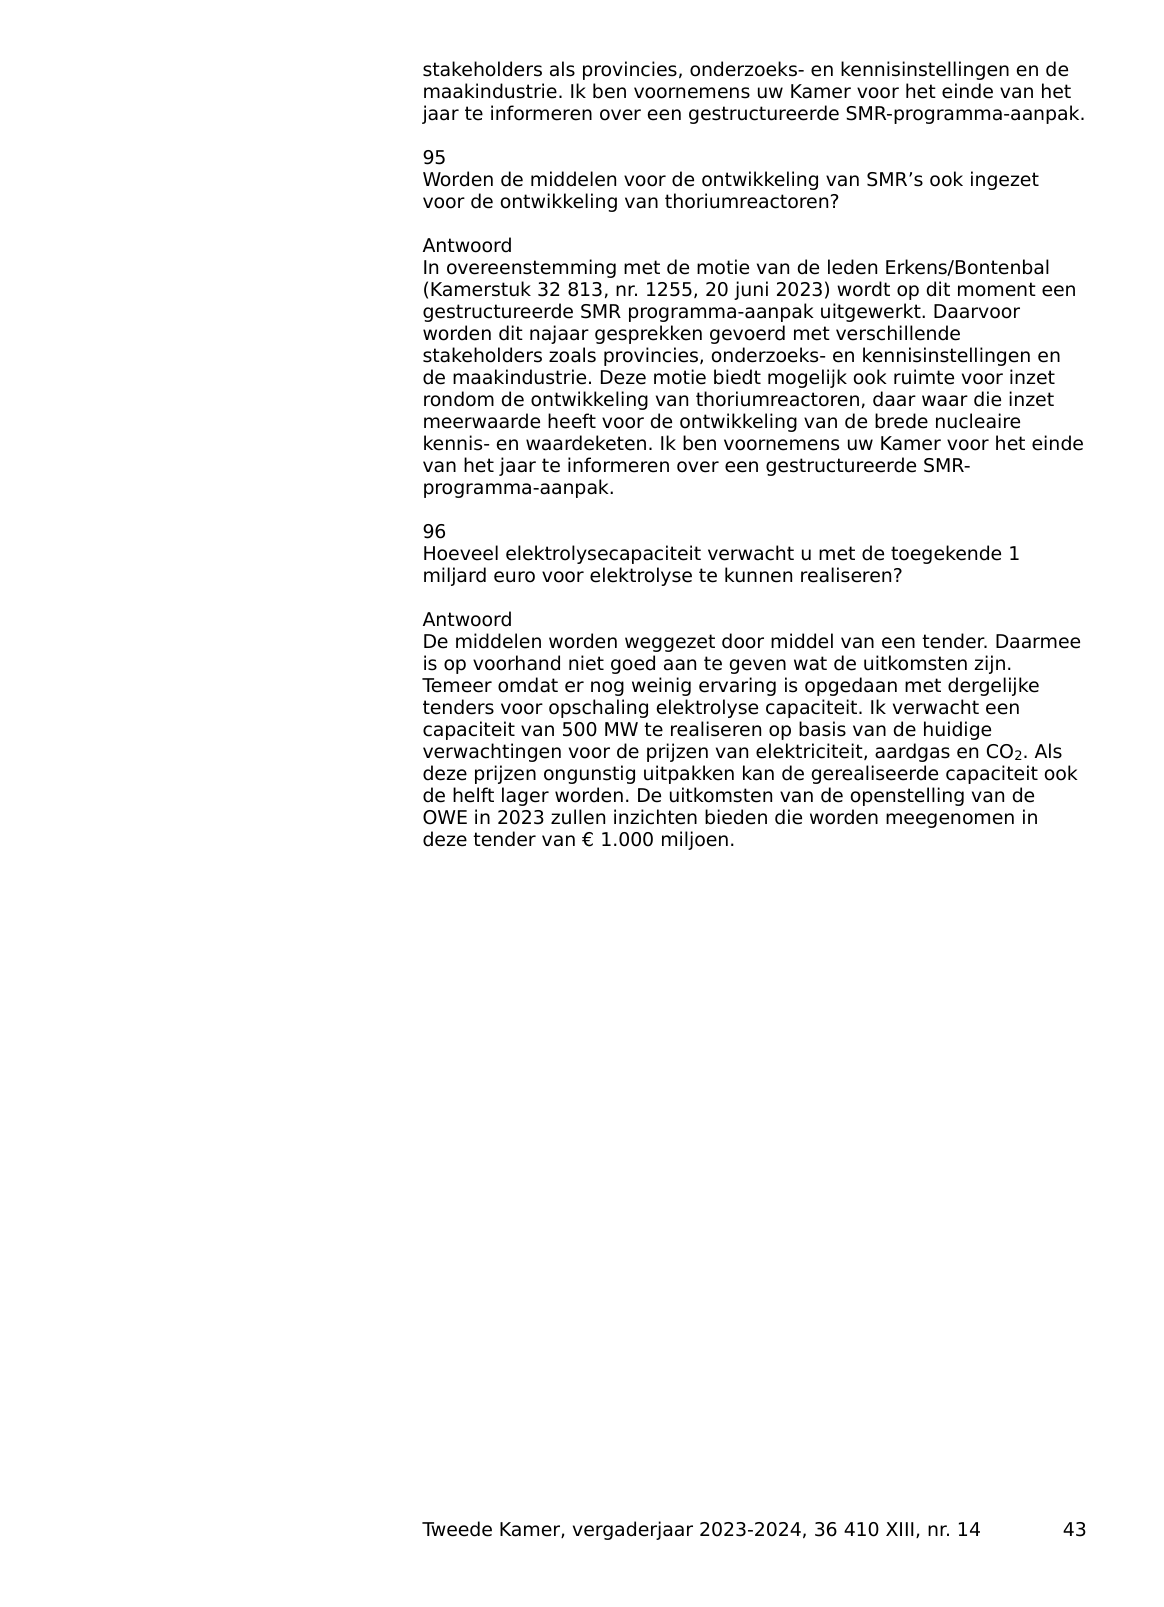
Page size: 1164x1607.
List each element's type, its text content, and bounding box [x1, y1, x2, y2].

text In overeenstemming met de motie van de leden Erkens/Bontenbal (Kamerstuk 32 813, nr. 1255, 20 juni 2023) wordt op dit moment een gestructureerde SMR programma-aanpak uitgewerkt. Daarvoor worden dit najaar gesprekken gevoerd met verschillende stakeholders zoals provincies, onderzoeks- en kennisinstellingen en de maakindustrie. Deze motie biedt mogelijk ook ruimte voor inzet rondom de ontwikkeling van thoriumreactoren, daar waar die inzet meerwaarde heeft voor de ontwikkeling van de brede nucleaire kennis- en waardeketen. Ik ben voornemens uw Kamer voor het einde van het jaar te informeren over een gestructureerde SMR-programma-aanpak. [422, 257, 1087, 499]
text Antwoord [422, 609, 1087, 631]
text De middelen worden weggezet door middel van een tender. Daarmee is op voorhand niet goed aan te geven wat de uitkomsten zijn. Temeer omdat er nog weinig ervaring is opgedaan met dergelijke tenders voor opschaling elektrolyse capaciteit. Ik verwacht een capaciteit van 500 MW te realiseren op basis van de huidige verwachtingen voor de prijzen van elektriciteit, aardgas en CO2. Als deze prijzen ongunstig uitpakken kan de gerealiseerde capaciteit ook de helft lager worden. De uitkomsten van de openstelling van de OWE in 2023 zullen inzichten bieden die worden meegenomen in deze tender van € 1.000 miljoen. [422, 631, 1087, 851]
text Antwoord [422, 235, 1087, 257]
text stakeholders als provincies, onderzoeks- en kennisinstellingen en de maakindustrie. Ik ben voornemens uw Kamer voor het einde van het jaar te informeren over een gestructureerde SMR-programma-aanpak. [422, 59, 1087, 125]
text Hoeveel elektrolysecapaciteit verwacht u met de toegekende 1 miljard euro voor elektrolyse te kunnen realiseren? [422, 543, 1087, 587]
text 96 [422, 521, 1087, 543]
text 95 [422, 147, 1087, 169]
text Worden de middelen voor de ontwikkeling van SMR’s ook ingezet voor de ontwikkeling van thoriumreactoren? [422, 169, 1087, 213]
